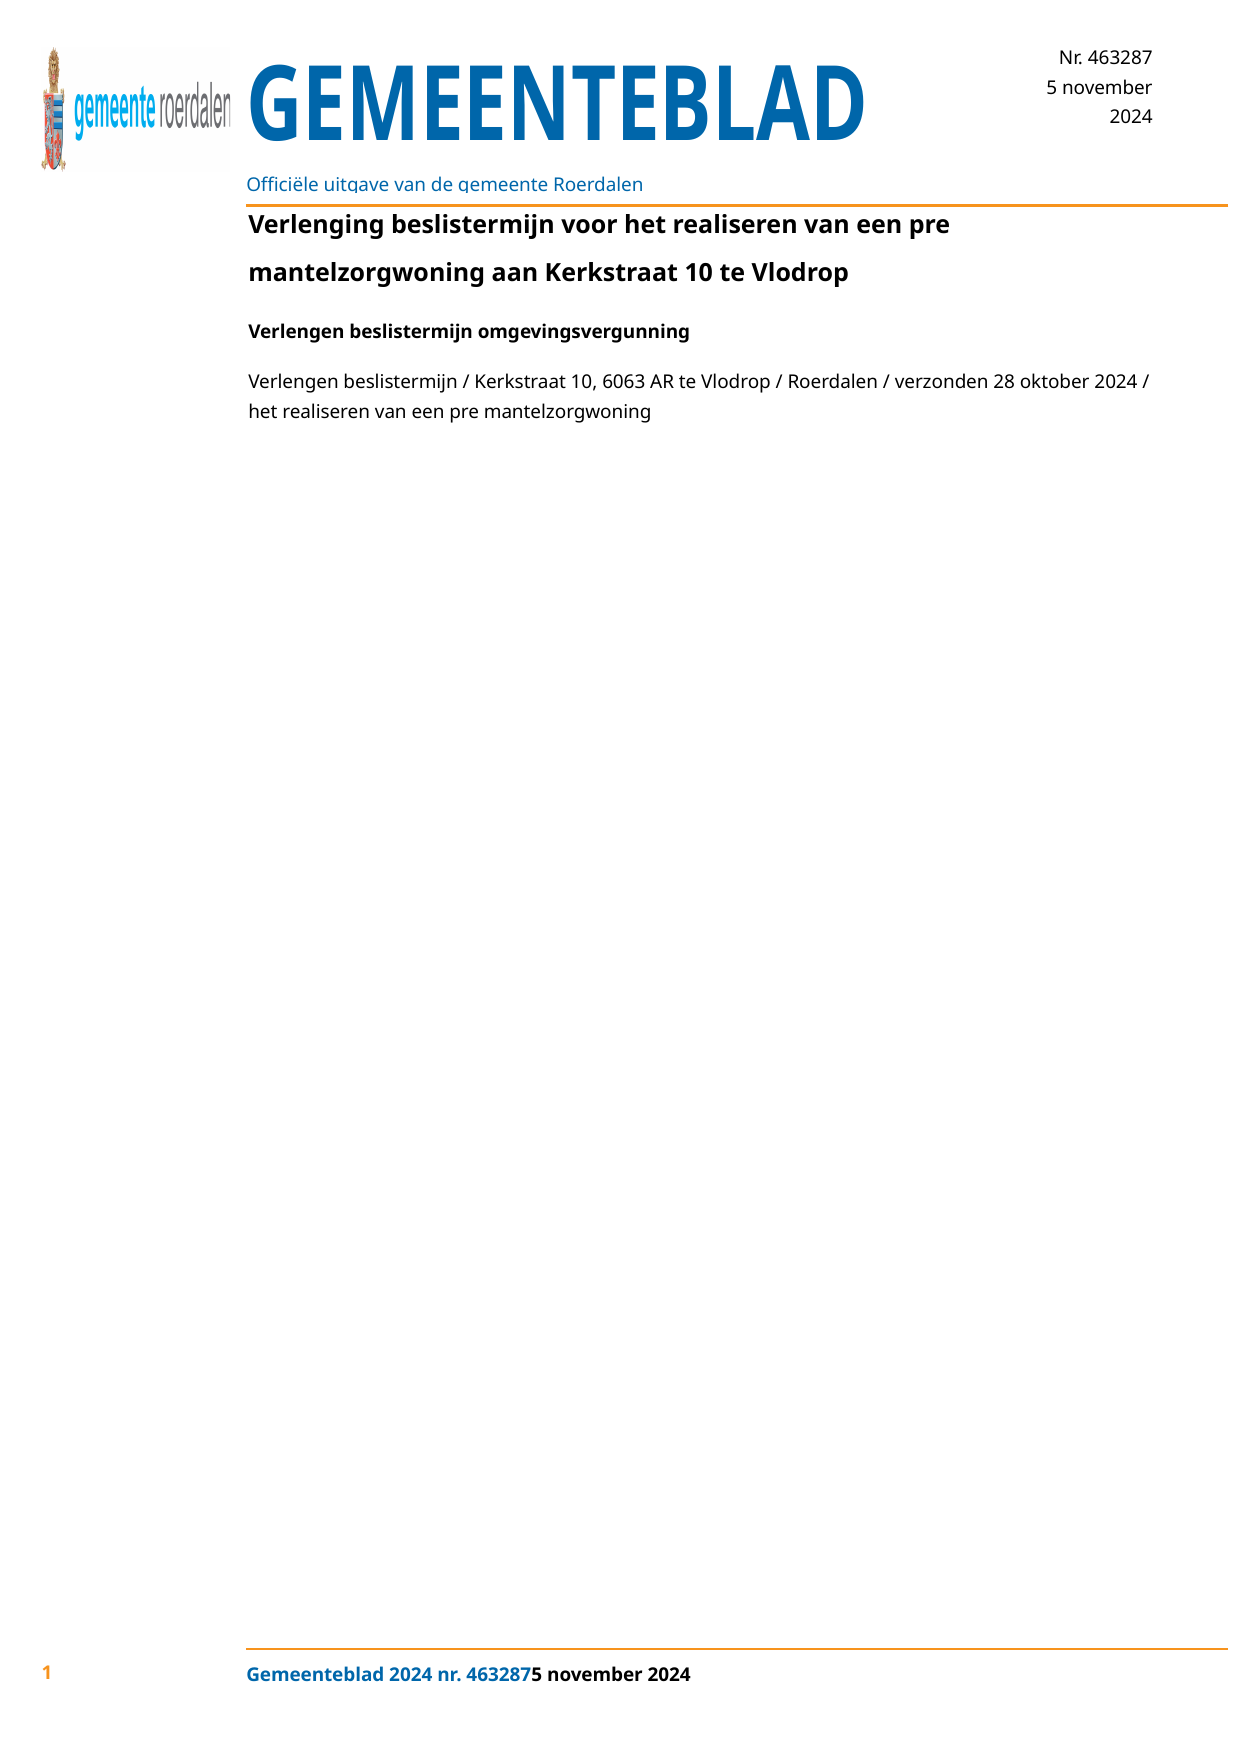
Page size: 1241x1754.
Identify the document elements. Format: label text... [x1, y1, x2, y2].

text Verlenging beslistermijn voor het realiseren van een pre mantelzorgwoning aan Kerkstraat 10 te Vlodrop [248, 207, 1152, 288]
picture [41, 47, 231, 172]
text Verlengen beslistermijn omgevingsvergunning [248, 318, 1152, 344]
text Verlengen beslistermijn / Kerkstraat 10, 6063 AR te Vlodrop / Roerdalen / verzonden 28 oktober 2024 / het realiseren van een pre mantelzorgwoning [248, 368, 1152, 424]
